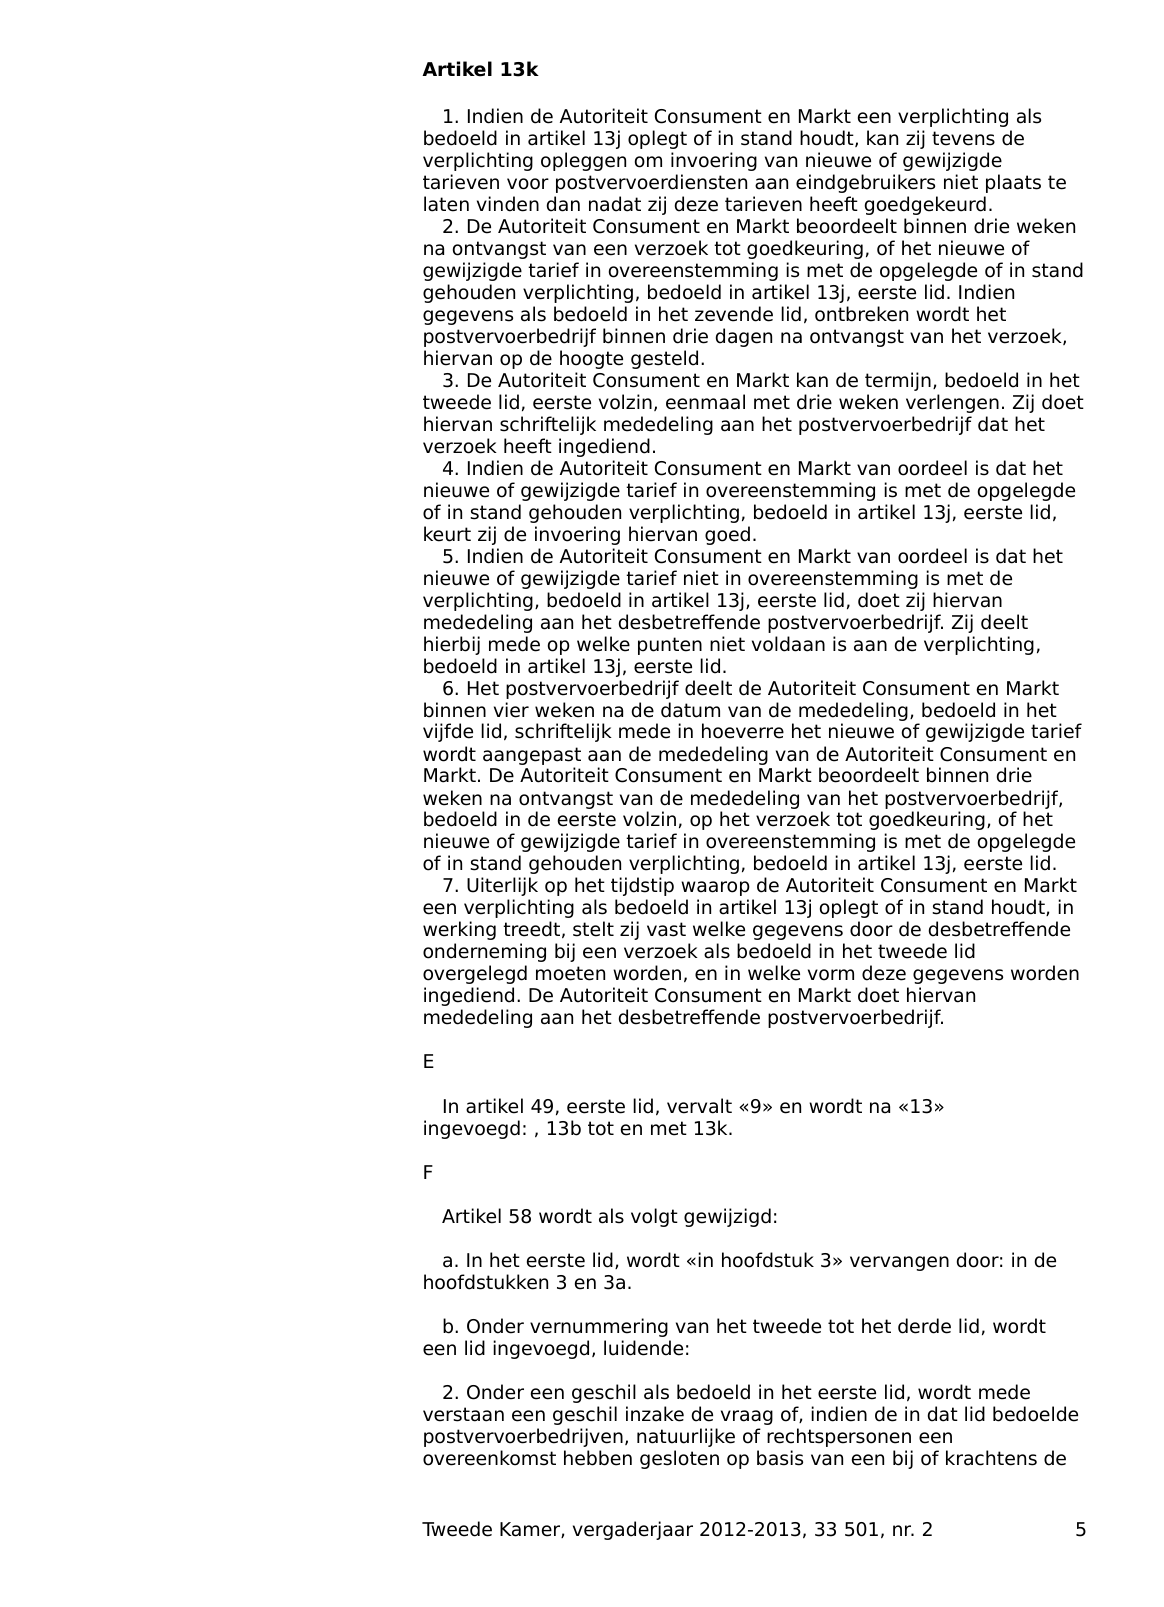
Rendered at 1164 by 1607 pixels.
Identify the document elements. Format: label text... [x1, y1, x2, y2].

text 6. Het postvervoerbedrijf deelt de Autoriteit Consument en Markt binnen vier weken na de datum van de mededeling, bedoeld in het vijfde lid, schriftelijk mede in hoeverre het nieuwe of gewijzigde tarief wordt aangepast aan de mededeling van de Autoriteit Consument en Markt. De Autoriteit Consument en Markt beoordeelt binnen drie weken na ontvangst van de mededeling van het postvervoerbedrijf, bedoeld in de eerste volzin, op het verzoek tot goedkeuring, of het nieuwe of gewijzigde tarief in overeenstemming is met de opgelegde of in stand gehouden verplichting, bedoeld in artikel 13j, eerste lid. [422, 677, 1087, 875]
text 7. Uiterlijk op het tijdstip waarop de Autoriteit Consument en Markt een verplichting als bedoeld in artikel 13j oplegt of in stand houdt, in werking treedt, stelt zij vast welke gegevens door de desbetreffende onderneming bij een verzoek als bedoeld in het tweede lid overgelegd moeten worden, en in welke vorm deze gegevens worden ingediend. De Autoriteit Consument en Markt doet hiervan mededeling aan het desbetreffende postvervoerbedrijf. [422, 875, 1087, 1029]
text 5. Indien de Autoriteit Consument en Markt van oordeel is dat het nieuwe of gewijzigde tarief niet in overeenstemming is met de verplichting, bedoeld in artikel 13j, eerste lid, doet zij hiervan mededeling aan het desbetreffende postvervoerbedrijf. Zij deelt hierbij mede op welke punten niet voldaan is aan de verplichting, bedoeld in artikel 13j, eerste lid. [422, 546, 1087, 677]
text E [422, 1051, 1087, 1073]
text In artikel 49, eerste lid, vervalt «9» en wordt na «13» ingevoegd: , 13b tot en met 13k. [422, 1096, 1087, 1139]
text 1. Indien de Autoriteit Consument en Markt een verplichting als bedoeld in artikel 13j oplegt of in stand houdt, kan zij tevens de verplichting opleggen om invoering van nieuwe of gewijzigde tarieven voor postvervoerdiensten aan eindgebruikers niet plaats te laten vinden dan nadat zij deze tarieven heeft goedgekeurd. [422, 106, 1087, 216]
text 4. Indien de Autoriteit Consument en Markt van oordeel is dat het nieuwe of gewijzigde tarief in overeenstemming is met de opgelegde of in stand gehouden verplichting, bedoeld in artikel 13j, eerste lid, keurt zij de invoering hiervan goed. [422, 458, 1087, 546]
text b. Onder vernummering van het tweede tot het derde lid, wordt een lid ingevoegd, luidende: [422, 1316, 1087, 1360]
text F [422, 1162, 1087, 1184]
text Artikel 58 wordt als volgt gewijzigd: [422, 1206, 1087, 1228]
text 2. Onder een geschil als bedoeld in het eerste lid, wordt mede verstaan een geschil inzake de vraag of, indien de in dat lid bedoelde postvervoerbedrijven, natuurlijke of rechtspersonen een overeenkomst hebben gesloten op basis van een bij of krachtens de [422, 1382, 1087, 1470]
text a. In het eerste lid, wordt «in hoofdstuk 3» vervangen door: in de hoofdstukken 3 en 3a. [422, 1250, 1087, 1294]
text 3. De Autoriteit Consument en Markt kan de termijn, bedoeld in het tweede lid, eerste volzin, eenmaal met drie weken verlengen. Zij doet hiervan schriftelijk mededeling aan het postvervoerbedrijf dat het verzoek heeft ingediend. [422, 370, 1087, 458]
subtitle Artikel 13k [422, 59, 1087, 81]
text 2. De Autoriteit Consument en Markt beoordeelt binnen drie weken na ontvangst van een verzoek tot goedkeuring, of het nieuwe of gewijzigde tarief in overeenstemming is met de opgelegde of in stand gehouden verplichting, bedoeld in artikel 13j, eerste lid. Indien gegevens als bedoeld in het zevende lid, ontbreken wordt het postvervoerbedrijf binnen drie dagen na ontvangst van het verzoek, hiervan op de hoogte gesteld. [422, 216, 1087, 370]
